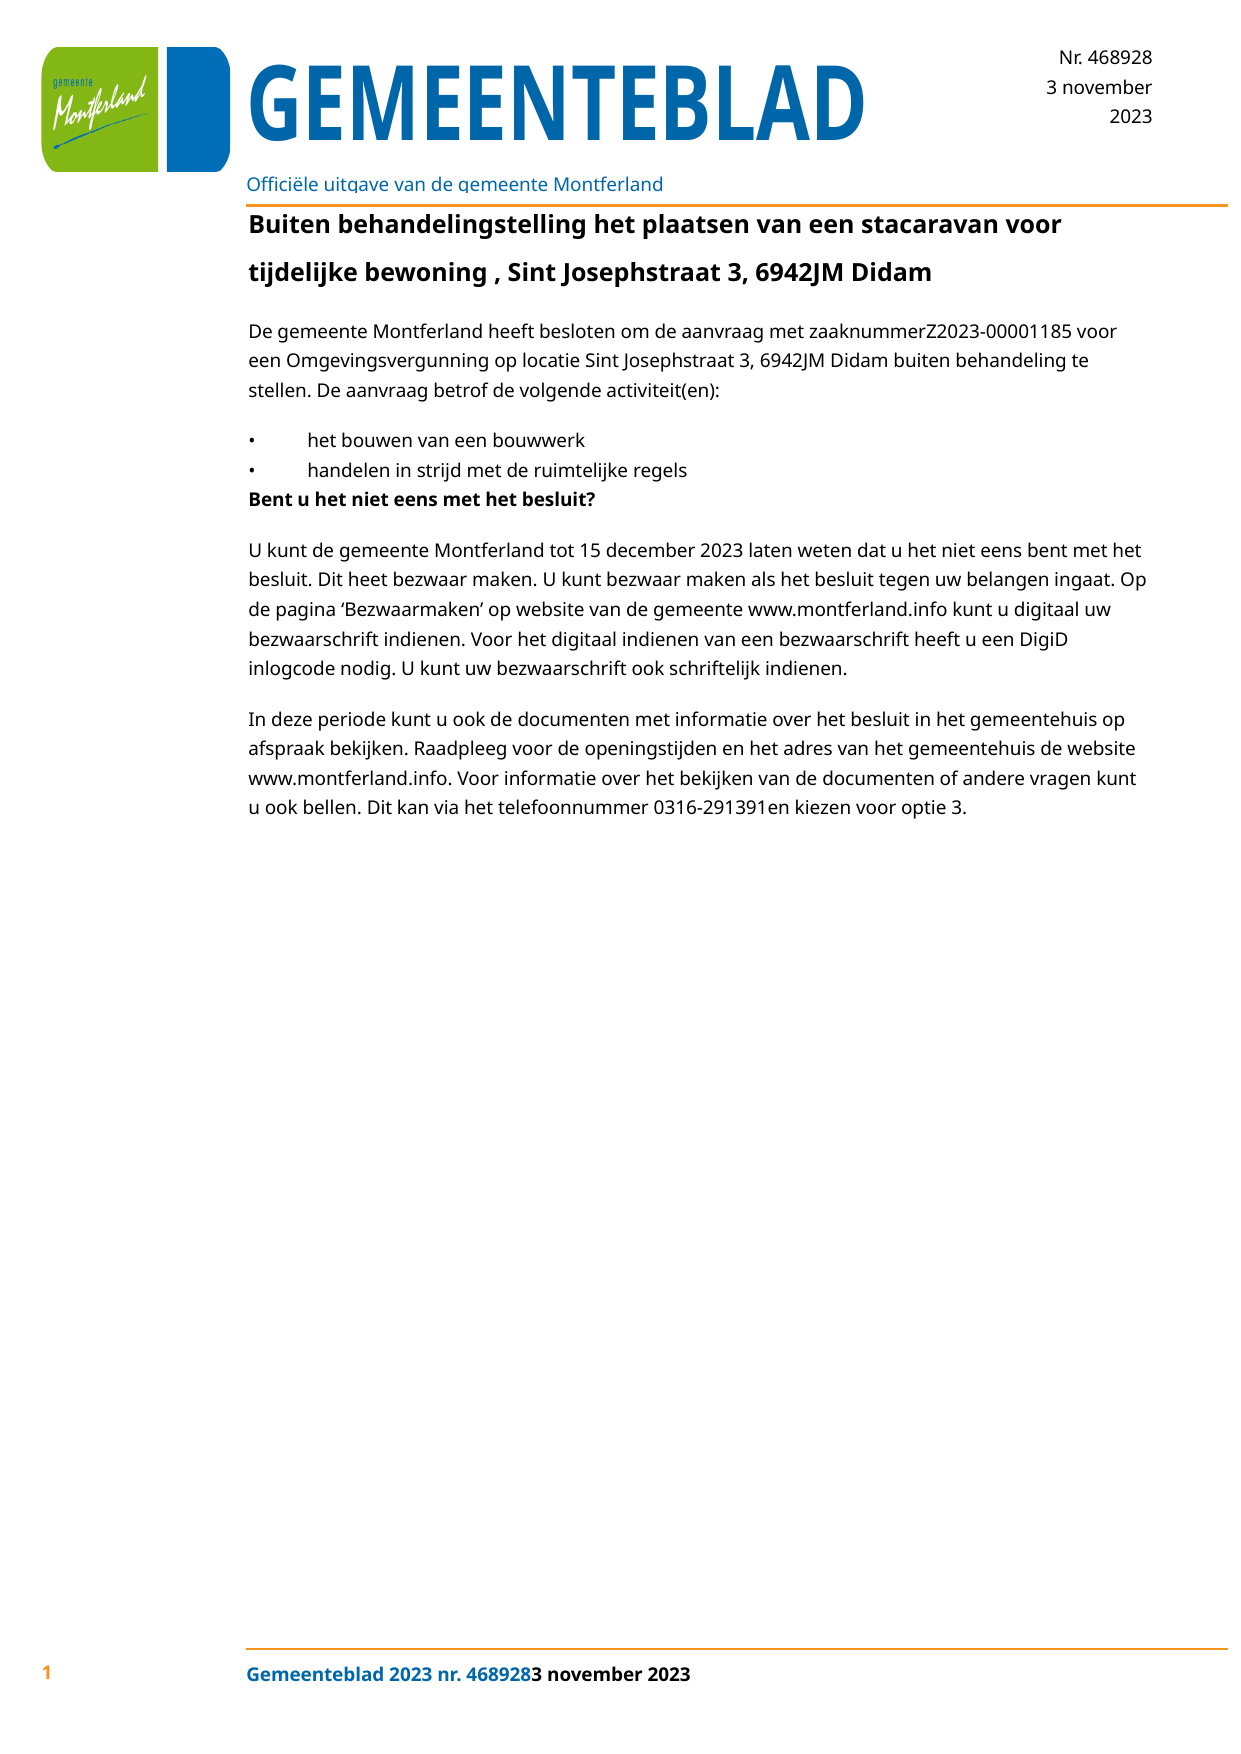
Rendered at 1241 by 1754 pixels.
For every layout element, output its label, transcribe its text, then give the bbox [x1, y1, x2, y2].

list het bouwen van een bouwwerk [248, 427, 1152, 453]
text Buiten behandelingstelling het plaatsen van een stacaravan voor tijdelijke bewoning , Sint Josephstraat 3, 6942JM Didam [248, 207, 1152, 288]
text U kunt de gemeente Montferland tot 15 december 2023 laten weten dat u het niet eens bent met het besluit. Dit heet bezwaar maken. U kunt bezwaar maken als het besluit tegen uw belangen ingaat. Op de pagina ‘Bezwaarmaken’ op website van de gemeente www.montferland.info kunt u digitaal uw bezwaarschrift indienen. Voor het digitaal indienen van een bezwaarschrift heeft u een DigiD inlogcode nodig. U kunt uw bezwaarschrift ook schriftelijk indienen. [248, 537, 1152, 681]
text Bent u het niet eens met het besluit? [248, 487, 1152, 512]
text In deze periode kunt u ook de documenten met informatie over het besluit in het gemeentehuis op afspraak bekijken. Raadpleeg voor de openingstijden en het adres van het gemeentehuis de website www.montferland.info. Voor informatie over het bekijken van de documenten of andere vragen kunt u ook bellen. Dit kan via het telefoonnummer 0316-291391en kiezen voor optie 3. [248, 706, 1152, 820]
text De gemeente Montferland heeft besloten om de aanvraag met zaaknummerZ2023-00001185 voor een Omgevingsvergunning op locatie Sint Josephstraat 3, 6942JM Didam buiten behandeling te stellen. De aanvraag betrof de volgende activiteit(en): [248, 318, 1152, 403]
list handelen in strijd met de ruimtelijke regels [248, 457, 1152, 483]
picture [41, 47, 231, 172]
